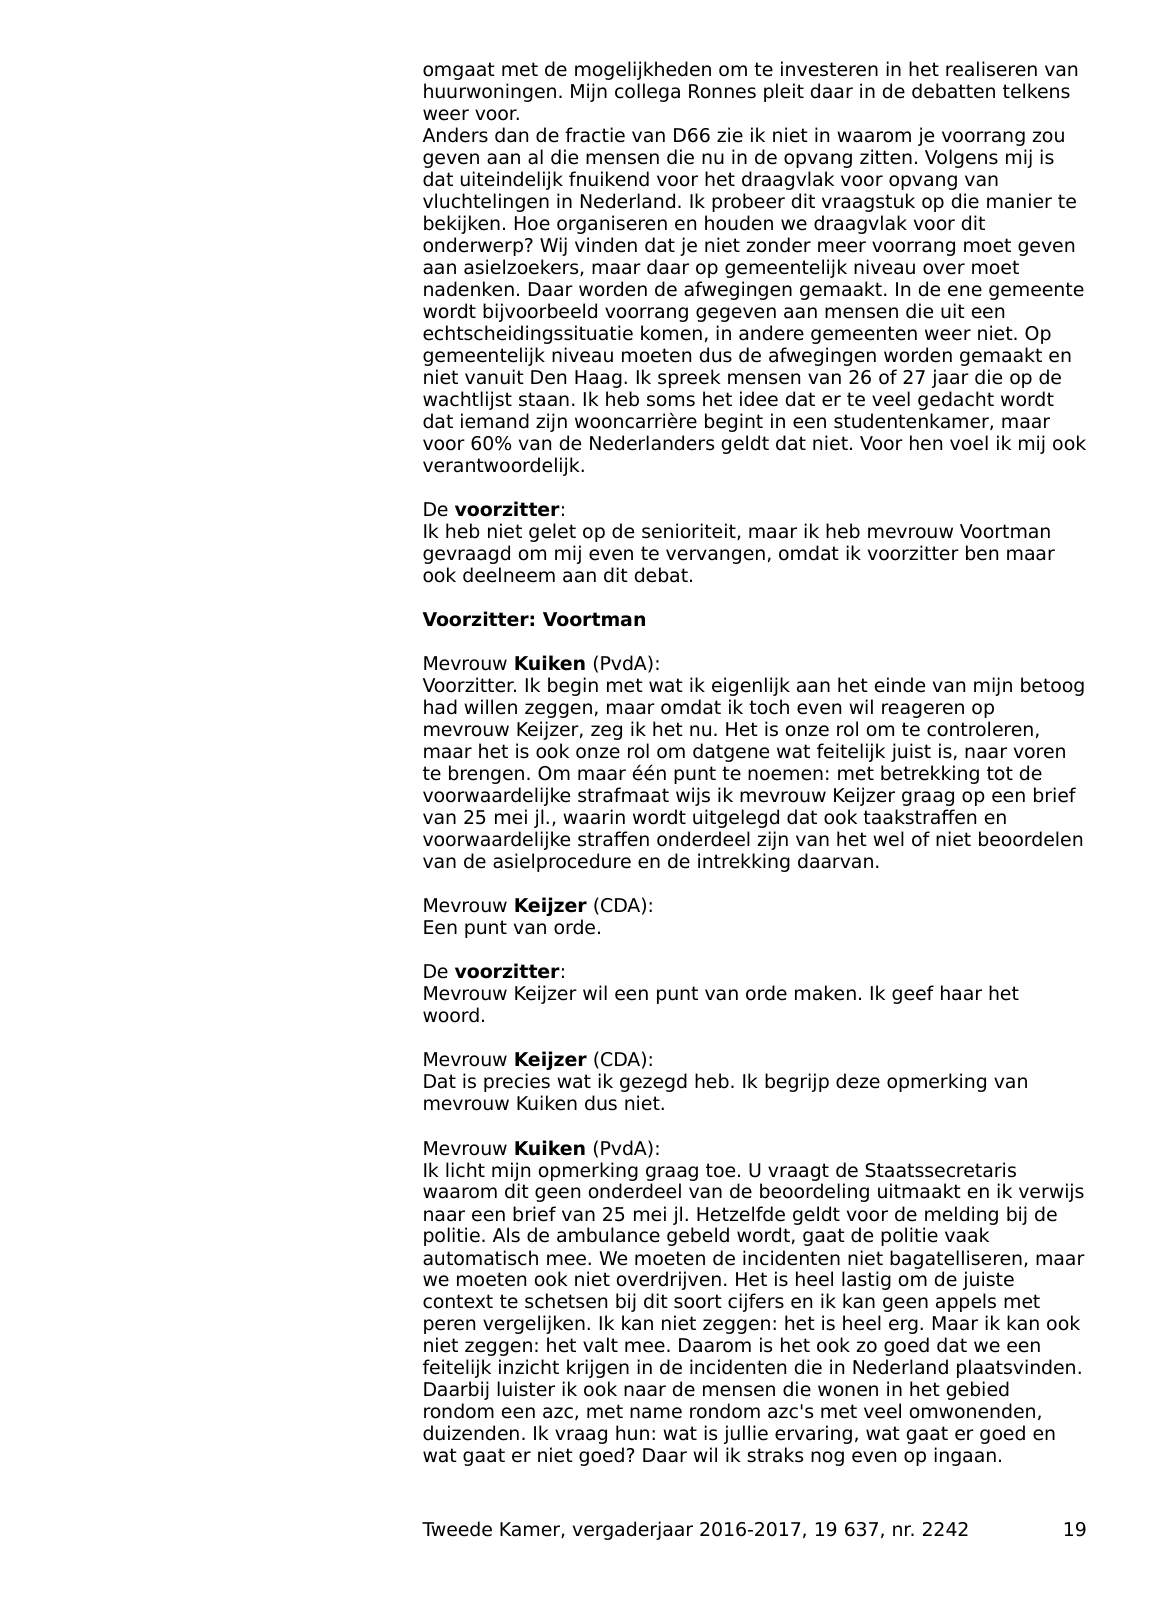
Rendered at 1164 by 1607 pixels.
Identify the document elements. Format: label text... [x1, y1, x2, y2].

text Een punt van orde. [422, 917, 1087, 939]
text Mevrouw Keijzer (CDA): [422, 1049, 1087, 1071]
text Voorzitter: Voortman [422, 609, 1087, 631]
text Mevrouw Kuiken (PvdA): [422, 1137, 1087, 1159]
text Dat is precies wat ik gezegd heb. Ik begrijp deze opmerking van mevrouw Kuiken dus niet. [422, 1071, 1087, 1115]
text De voorzitter: [422, 499, 1087, 521]
text De voorzitter: [422, 961, 1087, 983]
text Voorzitter. Ik begin met wat ik eigenlijk aan het einde van mijn betoog had willen zeggen, maar omdat ik toch even wil reageren op mevrouw Keijzer, zeg ik het nu. Het is onze rol om te controleren, maar het is ook onze rol om datgene wat feitelijk juist is, naar voren te brengen. Om maar één punt te noemen: met betrekking tot de voorwaardelijke strafmaat wijs ik mevrouw Keijzer graag op een brief van 25 mei jl., waarin wordt uitgelegd dat ook taakstraffen en voorwaardelijke straffen onderdeel zijn van het wel of niet beoordelen van de asielprocedure en de intrekking daarvan. [422, 675, 1087, 873]
text Ik licht mijn opmerking graag toe. U vraagt de Staatssecretaris waarom dit geen onderdeel van de beoordeling uitmaakt en ik verwijs naar een brief van 25 mei jl. Hetzelfde geldt voor de melding bij de politie. Als de ambulance gebeld wordt, gaat de politie vaak automatisch mee. We moeten de incidenten niet bagatelliseren, maar we moeten ook niet overdrijven. Het is heel lastig om de juiste context te schetsen bij dit soort cijfers en ik kan geen appels met peren vergelijken. Ik kan niet zeggen: het is heel erg. Maar ik kan ook niet zeggen: het valt mee. Daarom is het ook zo goed dat we een feitelijk inzicht krijgen in de incidenten die in Nederland plaatsvinden. Daarbij luister ik ook naar de mensen die wonen in het gebied rondom een azc, met name rondom azc's met veel omwonenden, duizenden. Ik vraag hun: wat is jullie ervaring, wat gaat er goed en wat gaat er niet goed? Daar wil ik straks nog even op ingaan. [422, 1159, 1087, 1467]
text Mevrouw Keijzer wil een punt van orde maken. Ik geef haar het woord. [422, 983, 1087, 1027]
text omgaat met de mogelijkheden om te investeren in het realiseren van huurwoningen. Mijn collega Ronnes pleit daar in de debatten telkens weer voor. [422, 59, 1087, 125]
text Anders dan de fractie van D66 zie ik niet in waarom je voorrang zou geven aan al die mensen die nu in de opvang zitten. Volgens mij is dat uiteindelijk fnuikend voor het draagvlak voor opvang van vluchtelingen in Nederland. Ik probeer dit vraagstuk op die manier te bekijken. Hoe organiseren en houden we draagvlak voor dit onderwerp? Wij vinden dat je niet zonder meer voorrang moet geven aan asielzoekers, maar daar op gemeentelijk niveau over moet nadenken. Daar worden de afwegingen gemaakt. In de ene gemeente wordt bijvoorbeeld voorrang gegeven aan mensen die uit een echtscheidingssituatie komen, in andere gemeenten weer niet. Op gemeentelijk niveau moeten dus de afwegingen worden gemaakt en niet vanuit Den Haag. Ik spreek mensen van 26 of 27 jaar die op de wachtlijst staan. Ik heb soms het idee dat er te veel gedacht wordt dat iemand zijn wooncarrière begint in een studentenkamer, maar voor 60% van de Nederlanders geldt dat niet. Voor hen voel ik mij ook verantwoordelijk. [422, 125, 1087, 477]
text Ik heb niet gelet op de senioriteit, maar ik heb mevrouw Voortman gevraagd om mij even te vervangen, omdat ik voorzitter ben maar ook deelneem aan dit debat. [422, 521, 1087, 587]
text Mevrouw Kuiken (PvdA): [422, 653, 1087, 675]
text Mevrouw Keijzer (CDA): [422, 895, 1087, 917]
